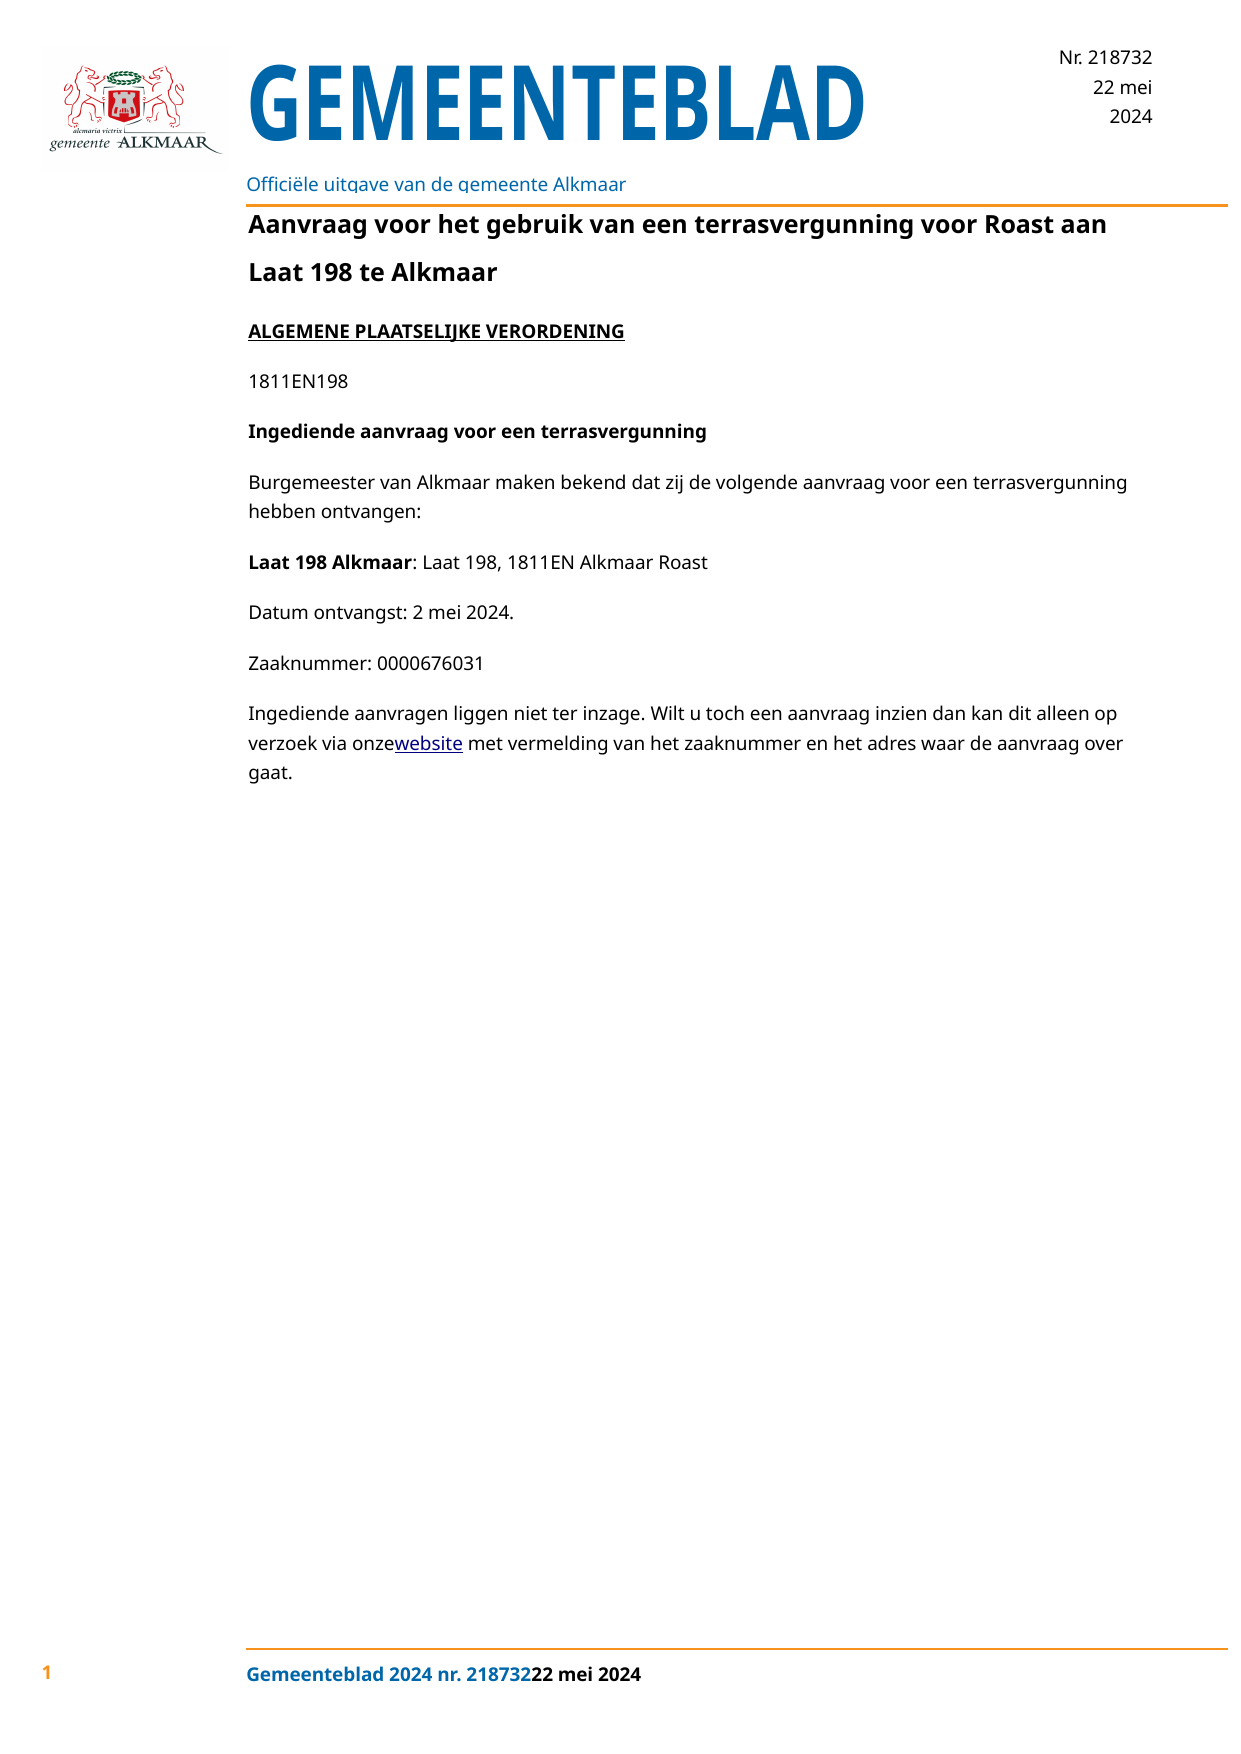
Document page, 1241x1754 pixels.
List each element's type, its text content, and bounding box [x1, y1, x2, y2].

text Ingediende aanvragen liggen niet ter inzage. Wilt u toch een aanvraag inzien dan kan dit alleen op verzoek via onzewebsite met vermelding van het zaaknummer en het adres waar de aanvraag over gaat. [248, 700, 1152, 785]
text 1811EN198 [248, 368, 1152, 394]
text Zaaknummer: 0000676031 [248, 650, 1152, 676]
text Laat 198 Alkmaar: Laat 198, 1811EN Alkmaar Roast [248, 549, 1152, 575]
text Datum ontvangst: 2 mei 2024. [248, 599, 1152, 625]
text Burgemeester van Alkmaar maken bekend dat zij de volgende aanvraag voor een terrasvergunning hebben ontvangen: [248, 469, 1152, 524]
text Ingediende aanvraag voor een terrasvergunning [248, 419, 1152, 444]
picture [41, 47, 231, 172]
text ALGEMENE PLAATSELIJKE VERORDENING [248, 318, 1152, 344]
text Aanvraag voor het gebruik van een terrasvergunning voor Roast aan Laat 198 te Alkmaar [248, 207, 1152, 288]
